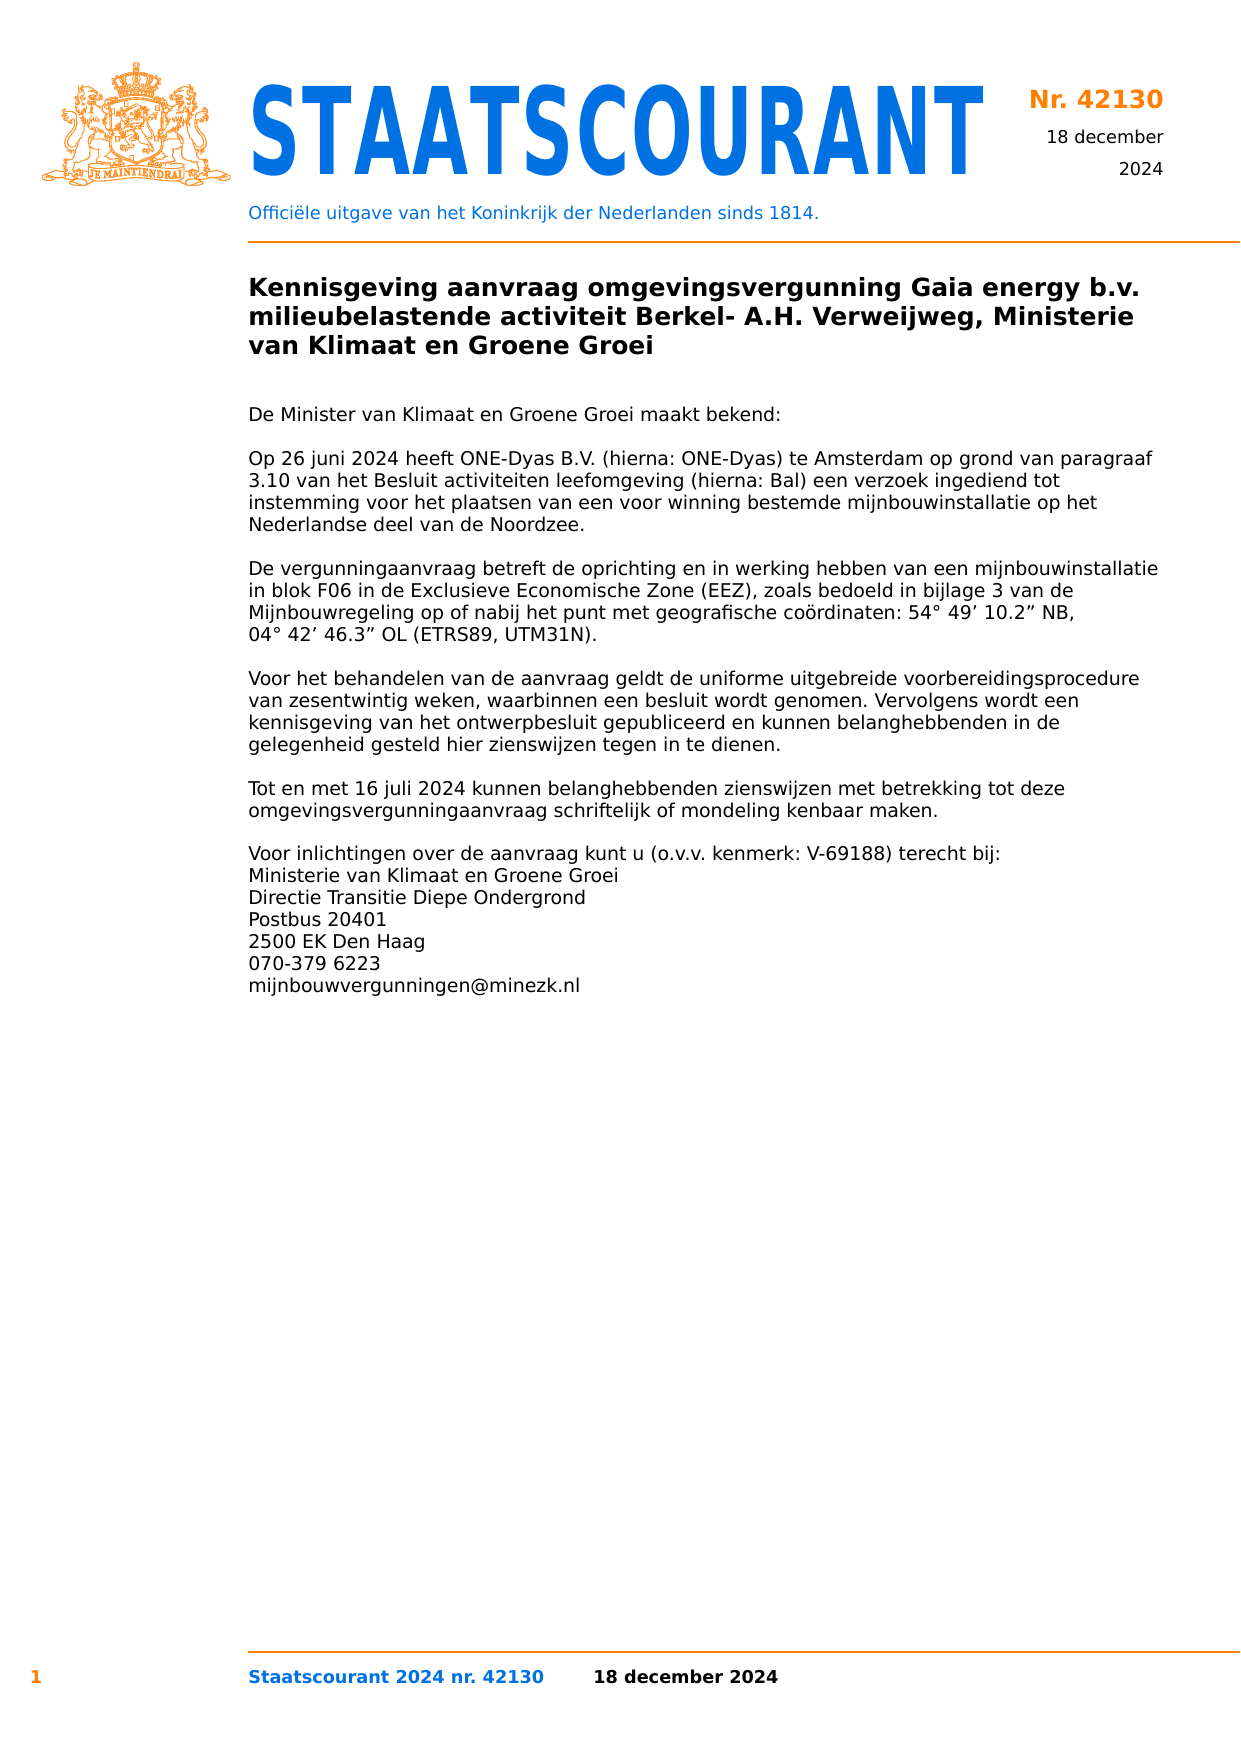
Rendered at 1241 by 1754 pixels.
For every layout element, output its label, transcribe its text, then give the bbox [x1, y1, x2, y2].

table_cell 18 december [998, 121, 1240, 153]
subtitle Kennisgeving aanvraag omgevingsvergunning Gaia energy b.v. milieubelastende activiteit Berkel- A.H. Verweijweg, Ministerie van Klimaat en Groene Groei [248, 273, 1163, 361]
text De vergunningaanvraag betreft de oprichting en in werking hebben van een mijnbouwinstallatie in blok F06 in de Exclusieve Economische Zone (EEZ), zoals bedoeld in bijlage 3 van de Mijnbouwregeling op of nabij het punt met geografische coördinaten: 54° 49’ 10.2” NB, 04° 42’ 46.3” OL (ETRS89, UTM31N). [248, 558, 1163, 646]
text Voor inlichtingen over de aanvraag kunt u (o.v.v. kenmerk: V-69188) terecht bij: [248, 843, 1163, 865]
table_cell Officiële uitgave van het Koninkrijk der Nederlanden sinds 1814. [248, 203, 1240, 241]
text Postbus 20401 [248, 909, 1163, 931]
text De Minister van Klimaat en Groene Groei maakt bekend: [248, 404, 1163, 426]
text 070-379 6223 [248, 953, 1163, 975]
text 2500 EK Den Haag [248, 931, 1163, 953]
picture [41, 62, 231, 186]
text mijnbouwvergunningen@minezk.nl [248, 975, 1163, 997]
table_header [25, 62, 248, 241]
text Op 26 juni 2024 heeft ONE-Dyas B.V. (hierna: ONE-Dyas) te Amsterdam op grond van paragraaf 3.10 van het Besluit activiteiten leefomgeving (hierna: Bal) een verzoek ingediend tot instemming voor het plaatsen van een voor winning bestemde mijnbouwinstallatie op het Nederlandse deel van de Noordzee. [248, 448, 1163, 536]
text Directie Transitie Diepe Ondergrond [248, 887, 1163, 909]
table_header Nr. 42130 [998, 62, 1240, 121]
table_header STAATSCOURANT [248, 62, 998, 203]
text Tot en met 16 juli 2024 kunnen belanghebbenden zienswijzen met betrekking tot deze omgevingsvergunningaanvraag schriftelijk of mondeling kenbaar maken. [248, 777, 1163, 821]
text Ministerie van Klimaat en Groene Groei [248, 865, 1163, 887]
text Voor het behandelen van de aanvraag geldt de uniforme uitgebreide voorbereidingsprocedure van zesentwintig weken, waarbinnen een besluit wordt genomen. Vervolgens wordt een kennisgeving van het ontwerpbesluit gepubliceerd en kunnen belanghebbenden in de gelegenheid gesteld hier zienswijzen tegen in te dienen. [248, 668, 1163, 756]
table_cell 2024 [998, 153, 1240, 203]
